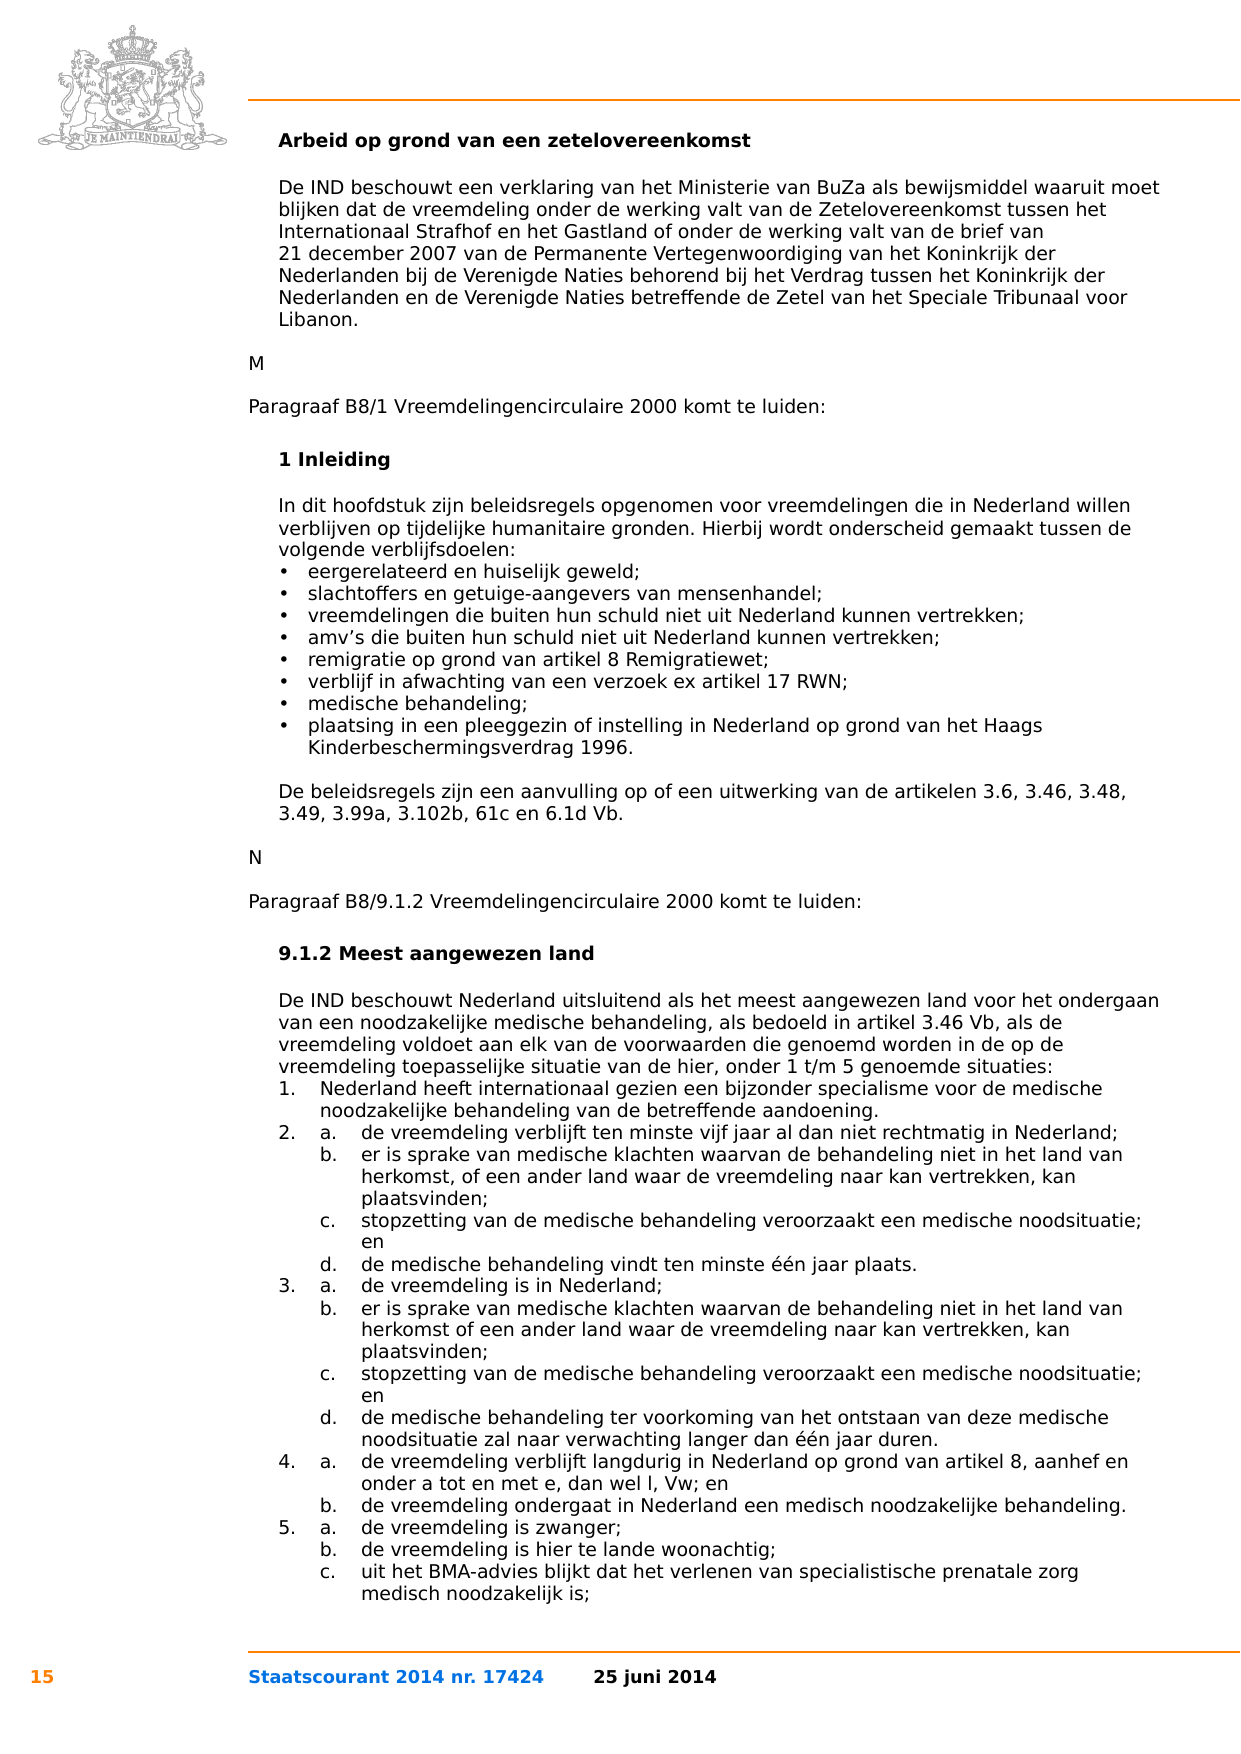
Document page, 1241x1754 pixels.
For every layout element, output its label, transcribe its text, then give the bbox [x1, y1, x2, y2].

text b. de vreemdeling ondergaat in Nederland een medisch noodzakelijke behandeling. [319, 1495, 1163, 1517]
text • verblijf in afwachting van een verzoek ex artikel 17 RWN; [278, 671, 1163, 693]
text 4. a. de vreemdeling verblijft langdurig in Nederland op grond van artikel 8, aanhef en onder a tot en met e, dan wel l, Vw; en [278, 1451, 1163, 1495]
text d. de medische behandeling vindt ten minste één jaar plaats. [319, 1253, 1163, 1275]
text • plaatsing in een pleeggezin of instelling in Nederland op grond van het Haags Kinderbeschermingsverdrag 1996. [278, 715, 1163, 759]
text 1. Nederland heeft internationaal gezien een bijzonder specialisme voor de medische noodzakelijke behandeling van de betreffende aandoening. [278, 1078, 1163, 1122]
text • eergerelateerd en huiselijk geweld; [278, 561, 1163, 583]
text De IND beschouwt Nederland uitsluitend als het meest aangewezen land voor het ondergaan van een noodzakelijke medische behandeling, als bedoeld in artikel 3.46 Vb, als de vreemdeling voldoet aan elk van de voorwaarden die genoemd worden in de op de vreemdeling toepasselijke situatie van de hier, onder 1 t/m 5 genoemde situaties: [278, 990, 1163, 1078]
text De beleidsregels zijn een aanvulling op of een uitwerking van de artikelen 3.6, 3.46, 3.48, 3.49, 3.99a, 3.102b, 61c en 6.1d Vb. [278, 781, 1163, 825]
text Paragraaf B8/1 Vreemdelingencirculaire 2000 komt te luiden: [248, 396, 1163, 418]
text • medische behandeling; [278, 693, 1163, 715]
text c. stopzetting van de medische behandeling veroorzaakt een medische noodsituatie; en [319, 1209, 1163, 1253]
subtitle 1 Inleiding [278, 448, 1163, 470]
text d. de medische behandeling ter voorkoming van het ontstaan van deze medische noodsituatie zal naar verwachting langer dan één jaar duren. [319, 1407, 1163, 1451]
text N [248, 847, 1163, 869]
text c. uit het BMA-advies blijkt dat het verlenen van specialistische prenatale zorg medisch noodzakelijk is; [319, 1561, 1163, 1605]
text b. de vreemdeling is hier te lande woonachtig; [319, 1539, 1163, 1561]
text Paragraaf B8/9.1.2 Vreemdelingencirculaire 2000 komt te luiden: [248, 891, 1163, 913]
text b. er is sprake van medische klachten waarvan de behandeling niet in het land van herkomst, of een ander land waar de vreemdeling naar kan vertrekken, kan plaatsvinden; [319, 1143, 1163, 1209]
subtitle 9.1.2 Meest aangewezen land [278, 943, 1163, 965]
subtitle Arbeid op grond van een zetelovereenkomst [278, 130, 1163, 152]
text b. er is sprake van medische klachten waarvan de behandeling niet in het land van herkomst of een ander land waar de vreemdeling naar kan vertrekken, kan plaatsvinden; [319, 1297, 1163, 1363]
text • amv’s die buiten hun schuld niet uit Nederland kunnen vertrekken; [278, 627, 1163, 649]
text • slachtoffers en getuige-aangevers van mensenhandel; [278, 583, 1163, 605]
picture [38, 25, 227, 150]
text 3. a. de vreemdeling is in Nederland; [278, 1275, 1163, 1297]
text • vreemdelingen die buiten hun schuld niet uit Nederland kunnen vertrekken; [278, 605, 1163, 627]
text 5. a. de vreemdeling is zwanger; [278, 1517, 1163, 1539]
text De IND beschouwt een verklaring van het Ministerie van BuZa als bewijsmiddel waaruit moet blijken dat de vreemdeling onder de werking valt van de Zetelovereenkomst tussen het Internationaal Strafhof en het Gastland of onder de werking valt van de brief van 21 december 2007 van de Permanente Vertegenwoordiging van het Koninkrijk der Nederlanden bij de Verenigde Naties behorend bij het Verdrag tussen het Koninkrijk der Nederlanden en de Verenigde Naties betreffende de Zetel van het Speciale Tribunaal voor Libanon. [278, 177, 1163, 331]
text M [248, 353, 1163, 374]
text 2. a. de vreemdeling verblijft ten minste vijf jaar al dan niet rechtmatig in Nederland; [278, 1122, 1163, 1143]
text c. stopzetting van de medische behandeling veroorzaakt een medische noodsituatie; en [319, 1363, 1163, 1407]
text In dit hoofdstuk zijn beleidsregels opgenomen voor vreemdelingen die in Nederland willen verblijven op tijdelijke humanitaire gronden. Hierbij wordt onderscheid gemaakt tussen de volgende verblijfsdoelen: [278, 495, 1163, 561]
text • remigratie op grond van artikel 8 Remigratiewet; [278, 649, 1163, 671]
